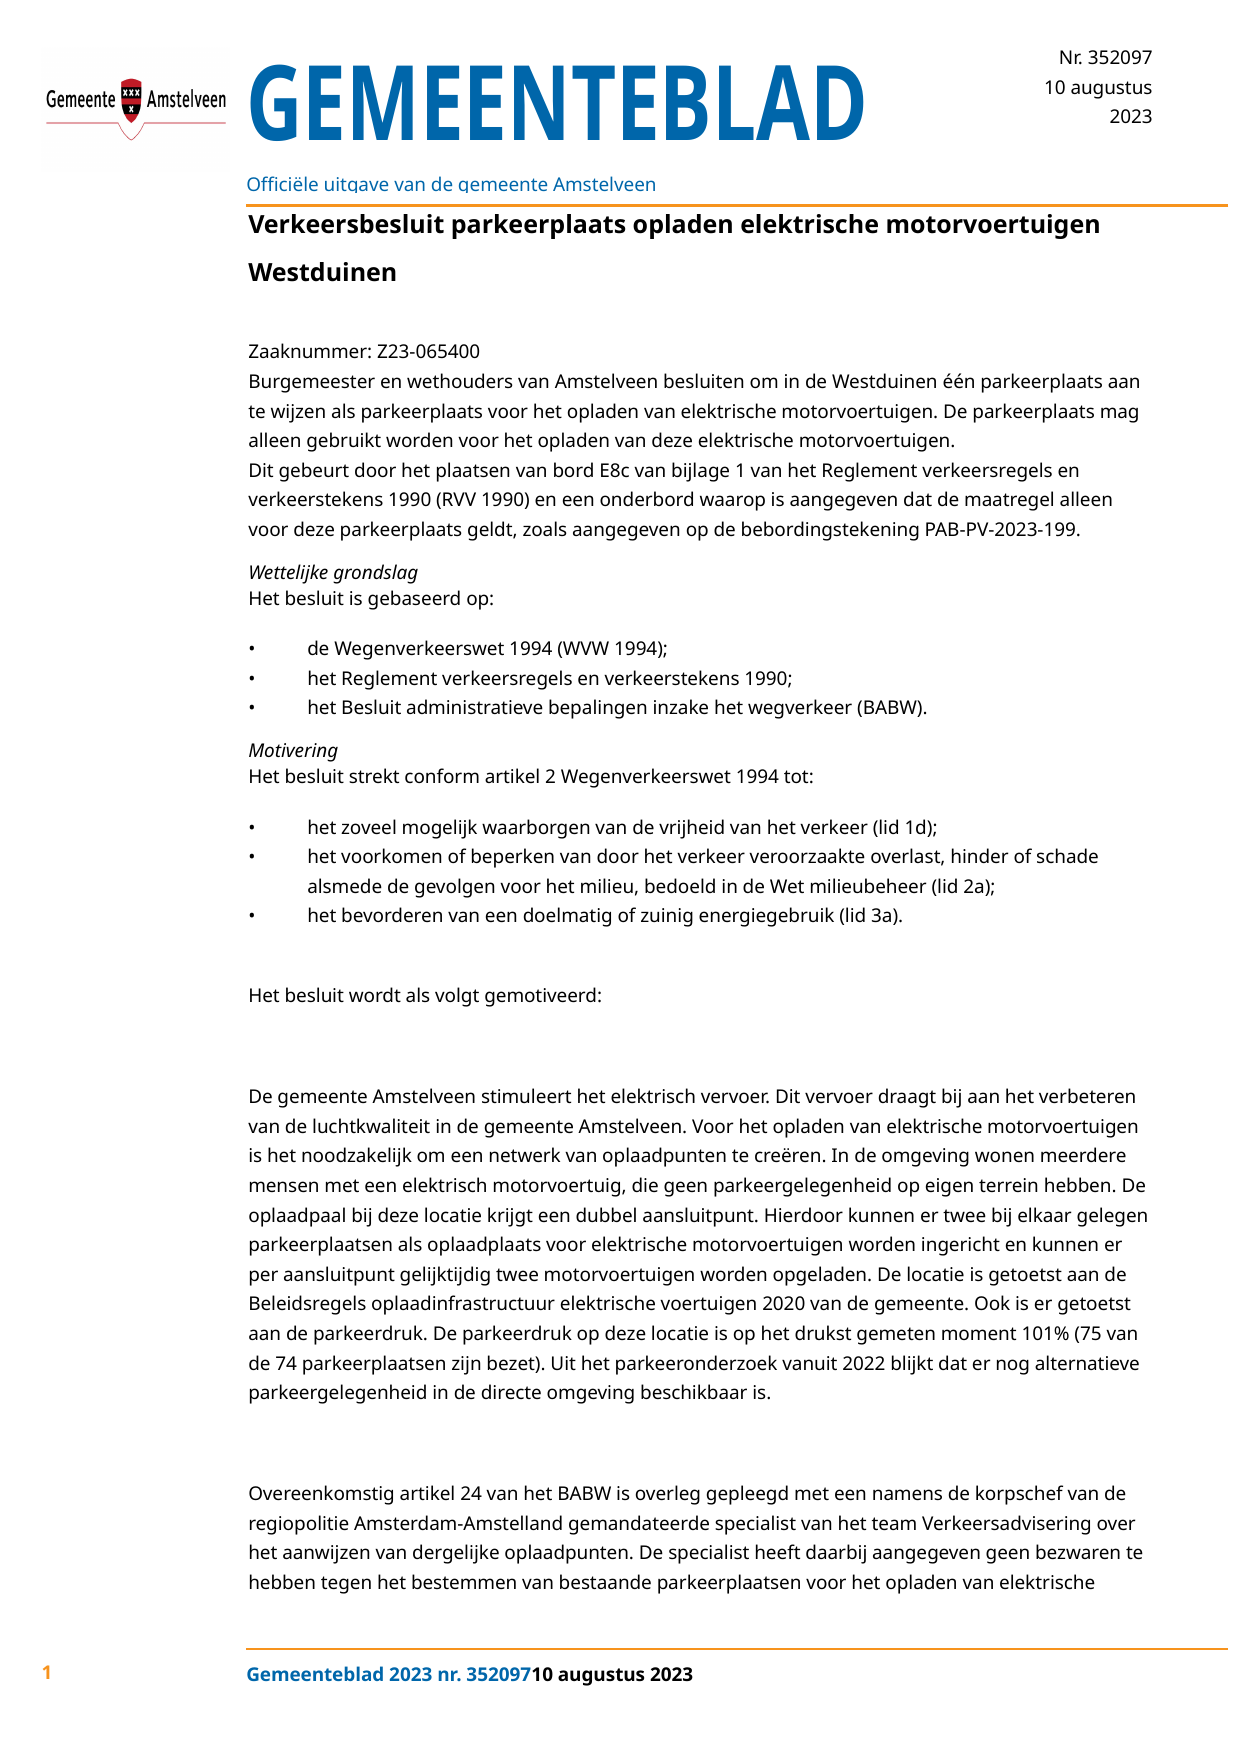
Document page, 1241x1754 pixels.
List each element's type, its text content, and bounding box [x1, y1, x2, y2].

text Het besluit wordt als volgt gemotiveerd: [248, 983, 1152, 1008]
picture [41, 47, 231, 172]
list het zoveel mogelijk waarborgen van de vrijheid van het verkeer (lid 1d); [248, 814, 1152, 839]
list het bevorderen van een doelmatig of zuinig energiegebruik (lid 3a). [248, 903, 1152, 928]
text Wettelijke grondslag [248, 559, 1152, 585]
text Zaaknummer: Z23-065400 [248, 339, 1152, 364]
text Het besluit is gebaseerd op: [248, 585, 1152, 611]
text Burgemeester en wethouders van Amstelveen besluiten om in de Westduinen één parkeerplaats aan te wijzen als parkeerplaats voor het opladen van elektrische motorvoertuigen. De parkeerplaats mag alleen gebruikt worden voor het opladen van deze elektrische motorvoertuigen. [248, 368, 1152, 453]
text Verkeersbesluit parkeerplaats opladen elektrische motorvoertuigen Westduinen [248, 207, 1152, 288]
list het voorkomen of beperken van door het verkeer veroorzaakte overlast, hinder of schade alsmede de gevolgen voor het milieu, bedoeld in de Wet milieubeheer (lid 2a); [248, 843, 1152, 899]
text Het besluit strekt conform artikel 2 Wegenverkeerswet 1994 tot: [248, 763, 1152, 789]
text Overeenkomstig artikel 24 van het BABW is overleg gepleegd met een namens de korpschef van de regiopolitie Amsterdam-Amstelland gemandateerde specialist van het team Verkeersadvisering over het aanwijzen van dergelijke oplaadpunten. De specialist heeft daarbij aangegeven geen bezwaren te hebben tegen het bestemmen van bestaande parkeerplaatsen voor het opladen van elektrische [248, 1480, 1152, 1594]
text De gemeente Amstelveen stimuleert het elektrisch vervoer. Dit vervoer draagt bij aan het verbeteren van de luchtkwaliteit in de gemeente Amstelveen. Voor het opladen van elektrische motorvoertuigen is het noodzakelijk om een netwerk van oplaadpunten te creëren. In de omgeving wonen meerdere mensen met een elektrisch motorvoertuig, die geen parkeergelegenheid op eigen terrein hebben. De oplaadpaal bij deze locatie krijgt een dubbel aansluitpunt. Hierdoor kunnen er twee bij elkaar gelegen parkeerplaatsen als oplaadplaats voor elektrische motorvoertuigen worden ingericht en kunnen er per aansluitpunt gelijktijdig twee motorvoertuigen worden opgeladen. De locatie is getoetst aan de Beleidsregels oplaadinfrastructuur elektrische voertuigen 2020 van de gemeente. Ook is er getoetst aan de parkeerdruk. De parkeerdruk op deze locatie is op het drukst gemeten moment 101% (75 van de 74 parkeerplaatsen zijn bezet). Uit het parkeeronderzoek vanuit 2022 blijkt dat er nog alternatieve parkeergelegenheid in de directe omgeving beschikbaar is. [248, 1083, 1152, 1405]
text Dit gebeurt door het plaatsen van bord E8c van bijlage 1 van het Reglement verkeersregels en verkeerstekens 1990 (RVV 1990) en een onderbord waarop is aangegeven dat de maatregel alleen voor deze parkeerplaats geldt, zoals aangegeven op de bebordingstekening PAB-PV-2023-199. [248, 457, 1152, 542]
list de Wegenverkeerswet 1994 (WVW 1994); [248, 635, 1152, 661]
list het Besluit administratieve bepalingen inzake het wegverkeer (BABW). [248, 694, 1152, 720]
text Motivering [248, 738, 1152, 763]
list het Reglement verkeersregels en verkeerstekens 1990; [248, 665, 1152, 691]
